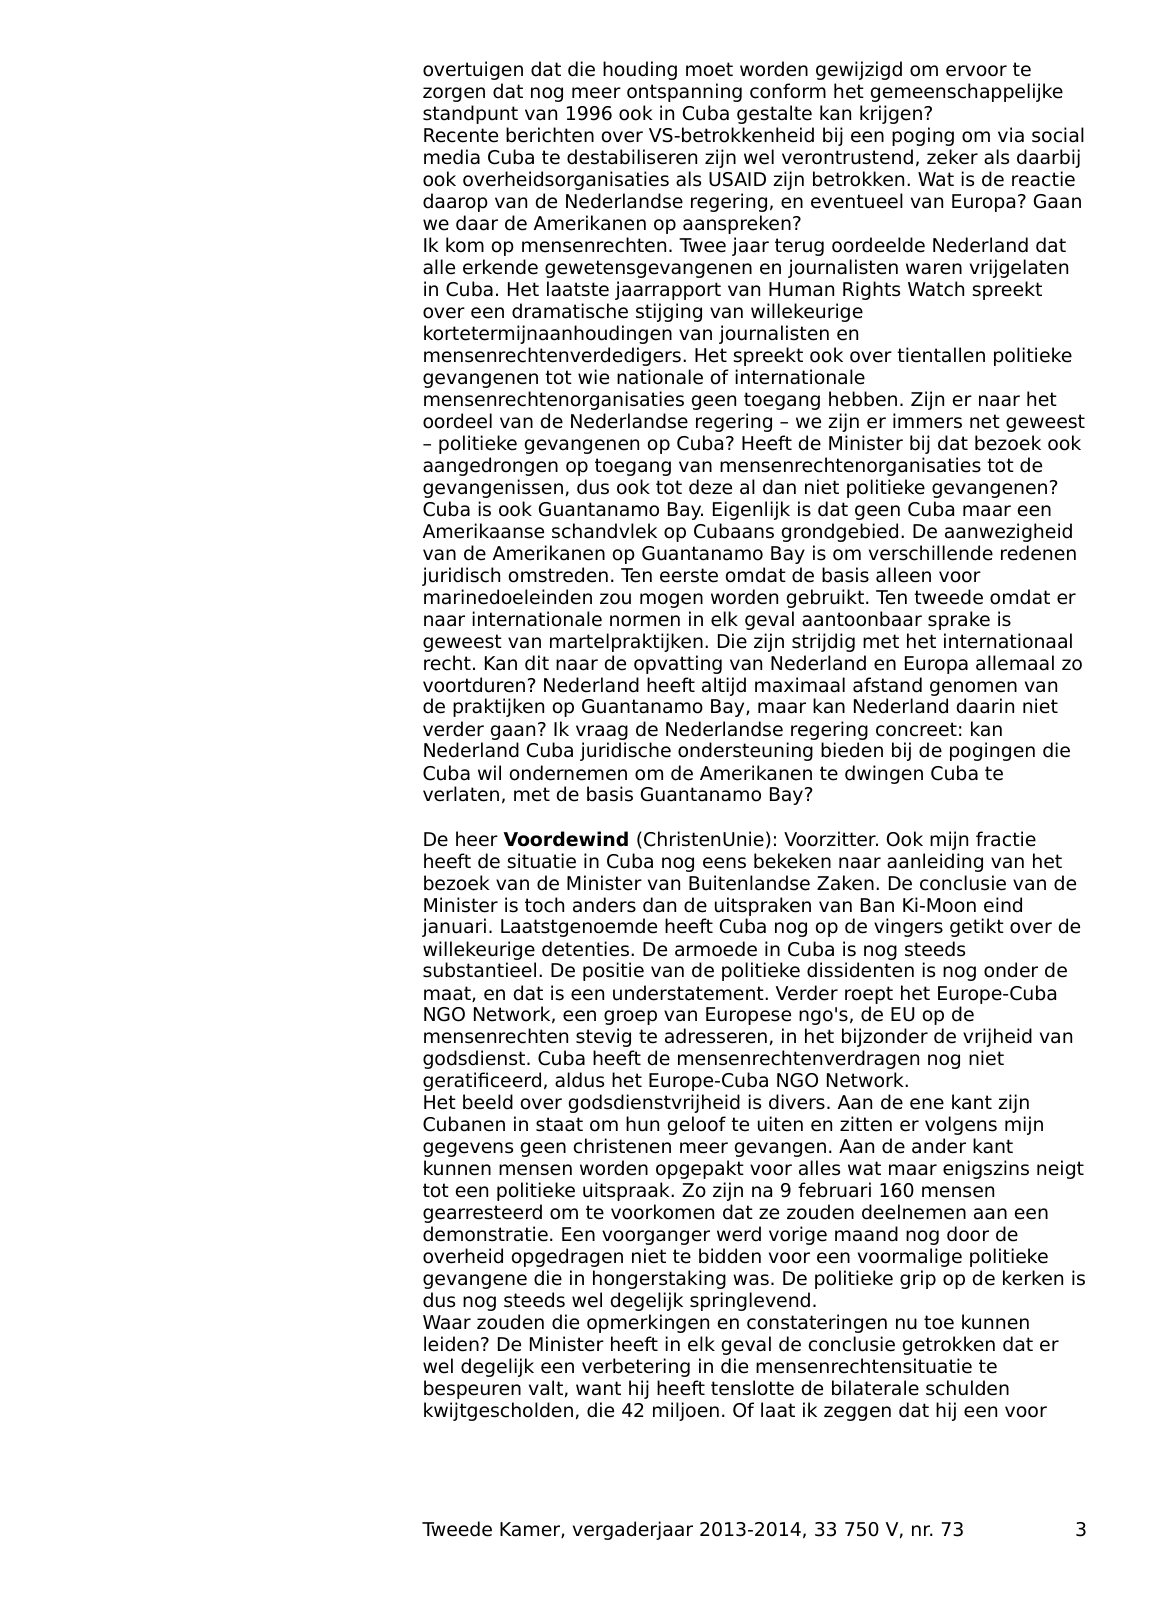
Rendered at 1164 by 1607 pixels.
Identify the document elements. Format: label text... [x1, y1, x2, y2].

text overtuigen dat die houding moet worden gewijzigd om ervoor te zorgen dat nog meer ontspanning conform het gemeenschappelijke standpunt van 1996 ook in Cuba gestalte kan krijgen? [422, 59, 1087, 125]
text Ik kom op mensenrechten. Twee jaar terug oordeelde Nederland dat alle erkende gewetensgevangenen en journalisten waren vrijgelaten in Cuba. Het laatste jaarrapport van Human Rights Watch spreekt over een dramatische stijging van willekeurige kortetermijnaanhoudingen van journalisten en mensenrechtenverdedigers. Het spreekt ook over tientallen politieke gevangenen tot wie nationale of internationale mensenrechtenorganisaties geen toegang hebben. Zijn er naar het oordeel van de Nederlandse regering – we zijn er immers net geweest – politieke gevangenen op Cuba? Heeft de Minister bij dat bezoek ook aangedrongen op toegang van mensenrechtenorganisaties tot de gevangenissen, dus ook tot deze al dan niet politieke gevangenen? [422, 235, 1087, 499]
text Waar zouden die opmerkingen en constateringen nu toe kunnen leiden? De Minister heeft in elk geval de conclusie getrokken dat er wel degelijk een verbetering in die mensenrechtensituatie te bespeuren valt, want hij heeft tenslotte de bilaterale schulden kwijtgescholden, die 42 miljoen. Of laat ik zeggen dat hij een voor [422, 1312, 1087, 1422]
text Cuba is ook Guantanamo Bay. Eigenlijk is dat geen Cuba maar een Amerikaanse schandvlek op Cubaans grondgebied. De aanwezigheid van de Amerikanen op Guantanamo Bay is om verschillende redenen juridisch omstreden. Ten eerste omdat de basis alleen voor marinedoeleinden zou mogen worden gebruikt. Ten tweede omdat er naar internationale normen in elk geval aantoonbaar sprake is geweest van martelpraktijken. Die zijn strijdig met het internationaal recht. Kan dit naar de opvatting van Nederland en Europa allemaal zo voortduren? Nederland heeft altijd maximaal afstand genomen van de praktijken op Guantanamo Bay, maar kan Nederland daarin niet verder gaan? Ik vraag de Nederlandse regering concreet: kan Nederland Cuba juridische ondersteuning bieden bij de pogingen die Cuba wil ondernemen om de Amerikanen te dwingen Cuba te verlaten, met de basis Guantanamo Bay? [422, 499, 1087, 806]
text De heer Voordewind (ChristenUnie): Voorzitter. Ook mijn fractie heeft de situatie in Cuba nog eens bekeken naar aanleiding van het bezoek van de Minister van Buitenlandse Zaken. De conclusie van de Minister is toch anders dan de uitspraken van Ban Ki-Moon eind januari. Laatstgenoemde heeft Cuba nog op de vingers getikt over de willekeurige detenties. De armoede in Cuba is nog steeds substantieel. De positie van de politieke dissidenten is nog onder de maat, en dat is een understatement. Verder roept het Europe-Cuba NGO Network, een groep van Europese ngo's, de EU op de mensenrechten stevig te adresseren, in het bijzonder de vrijheid van godsdienst. Cuba heeft de mensenrechtenverdragen nog niet geratificeerd, aldus het Europe-Cuba NGO Network. [422, 828, 1087, 1092]
text Het beeld over godsdienstvrijheid is divers. Aan de ene kant zijn Cubanen in staat om hun geloof te uiten en zitten er volgens mijn gegevens geen christenen meer gevangen. Aan de ander kant kunnen mensen worden opgepakt voor alles wat maar enigszins neigt tot een politieke uitspraak. Zo zijn na 9 februari 160 mensen gearresteerd om te voorkomen dat ze zouden deelnemen aan een demonstratie. Een voorganger werd vorige maand nog door de overheid opgedragen niet te bidden voor een voormalige politieke gevangene die in hongerstaking was. De politieke grip op de kerken is dus nog steeds wel degelijk springlevend. [422, 1092, 1087, 1312]
text Recente berichten over VS-betrokkenheid bij een poging om via social media Cuba te destabiliseren zijn wel verontrustend, zeker als daarbij ook overheidsorganisaties als USAID zijn betrokken. Wat is de reactie daarop van de Nederlandse regering, en eventueel van Europa? Gaan we daar de Amerikanen op aanspreken? [422, 125, 1087, 235]
